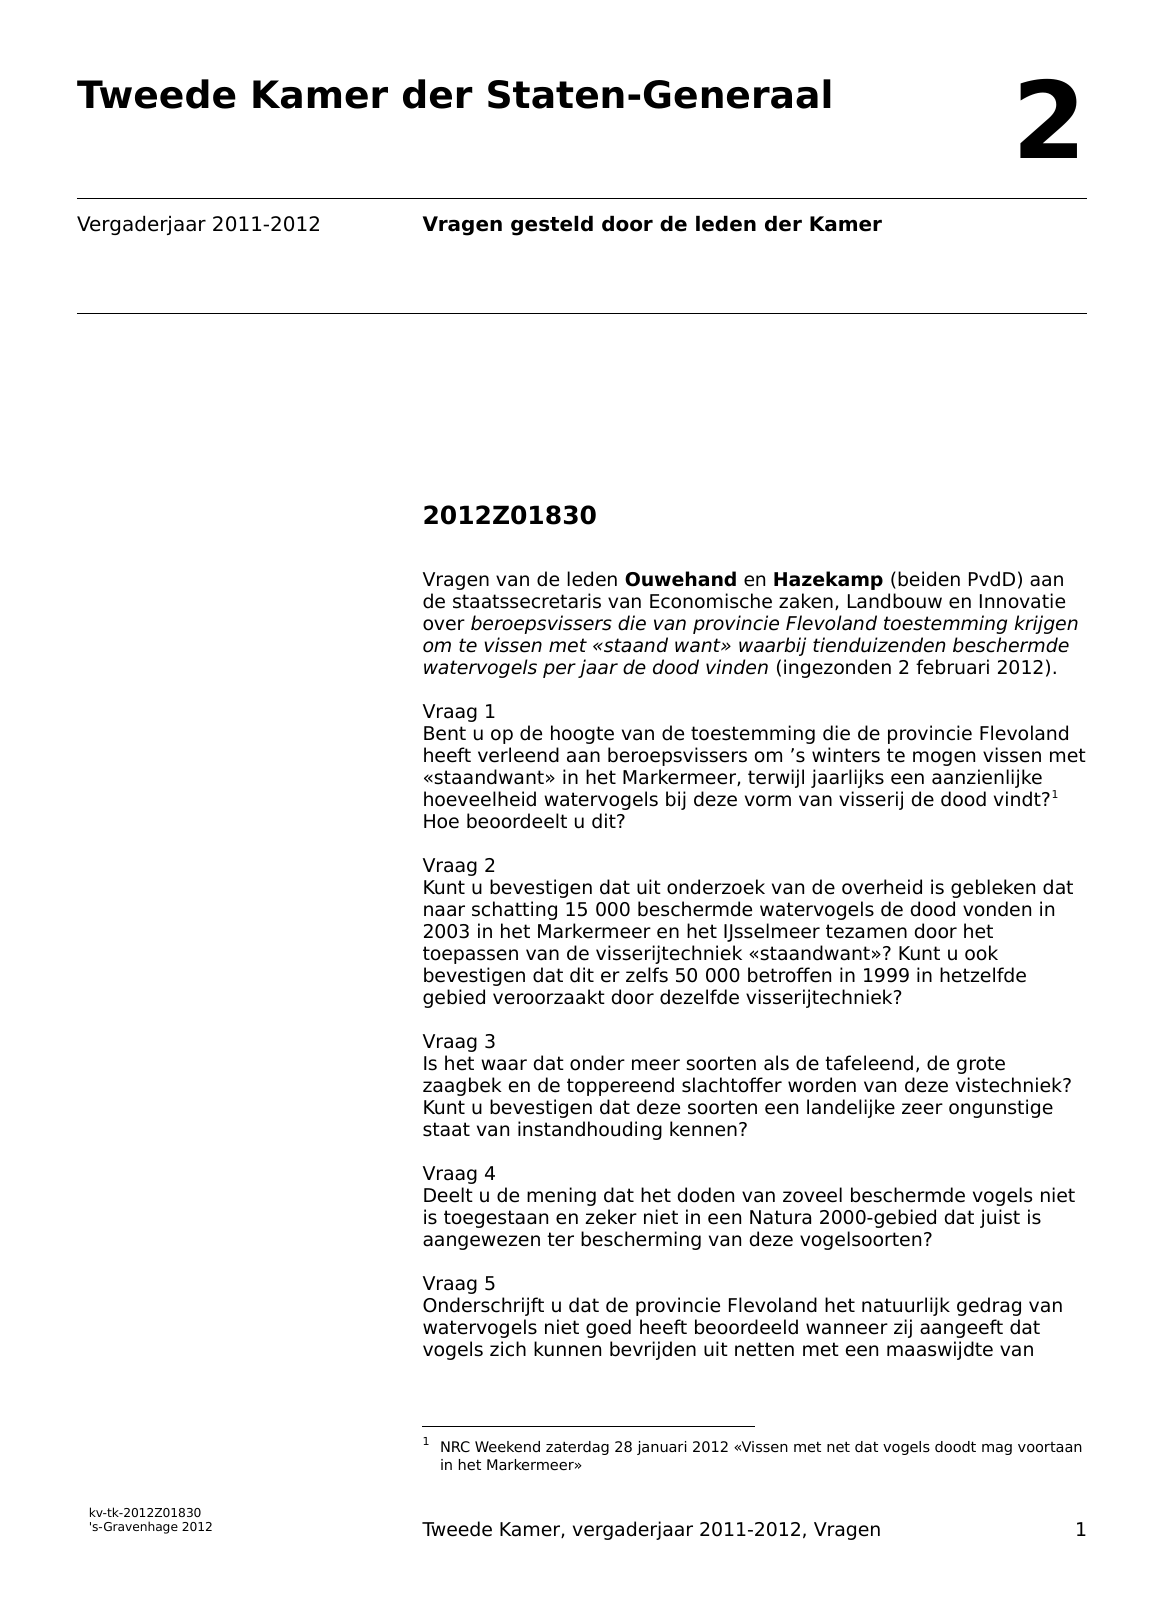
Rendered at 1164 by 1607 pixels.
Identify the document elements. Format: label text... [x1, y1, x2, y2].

text Vraag 5 [422, 1273, 1087, 1295]
text 2012Z01830 [422, 501, 1087, 531]
text Vraag 4 [422, 1163, 1087, 1185]
text Bent u op de hoogte van de toestemming die de provincie Flevoland heeft verleend aan beroepsvissers om ’s winters te mogen vissen met «staandwant» in het Markermeer, terwijl jaarlijks een aanzienlijke hoeveelheid watervogels bij deze vorm van visserij de dood vindt? Hoe beoordeelt u dit? [422, 723, 1087, 833]
table_header 2 [886, 59, 1087, 198]
text Vragen van de leden Ouwehand en Hazekamp (beiden PvdD) aan de staatssecretaris van Economische zaken, Landbouw en Innovatie over beroepsvissers die van provincie Flevoland toestemming krijgen om te vissen met «staand want» waarbij tienduizenden beschermde watervogels per jaar de dood vinden (ingezonden 2 februari 2012). [422, 569, 1087, 679]
text 's-Gravenhage 2012 [88, 1520, 323, 1534]
text Deelt u de mening dat het doden van zoveel beschermde vogels niet is toegestaan en zeker niet in een Natura 2000-gebied dat juist is aangewezen ter bescherming van deze vogelsoorten? [422, 1185, 1087, 1251]
text kv-tk-2012Z01830 [88, 1506, 323, 1520]
text Vraag 2 [422, 855, 1087, 877]
table_cell Vragen gesteld door de leden der Kamer [422, 199, 1087, 313]
text Vraag 3 [422, 1031, 1087, 1053]
text NRC Weekend zaterdag 28 januari 2012 «Vissen met net dat vogels doodt mag voortaan in het Markermeer» [422, 1435, 1087, 1474]
text Is het waar dat onder meer soorten als de tafeleend, de grote zaagbek en de toppereend slachtoffer worden van deze vistechniek? Kunt u bevestigen dat deze soorten een landelijke zeer ongunstige staat van instandhouding kennen? [422, 1053, 1087, 1141]
table_header Tweede Kamer der Staten-Generaal [77, 59, 886, 198]
text Onderschrijft u dat de provincie Flevoland het natuurlijk gedrag van watervogels niet goed heeft beoordeeld wanneer zij aangeeft dat vogels zich kunnen bevrijden uit netten met een maaswijdte van [422, 1295, 1087, 1361]
text Vraag 1 [422, 701, 1087, 723]
text Kunt u bevestigen dat uit onderzoek van de overheid is gebleken dat naar schatting 15 000 beschermde watervogels de dood vonden in 2003 in het Markermeer en het IJsselmeer tezamen door het toepassen van de visserijtechniek «staandwant»? Kunt u ook bevestigen dat dit er zelfs 50 000 betroffen in 1999 in hetzelfde gebied veroorzaakt door dezelfde visserijtechniek? [422, 877, 1087, 1009]
table_cell Vergaderjaar 2011-2012 [77, 199, 422, 313]
